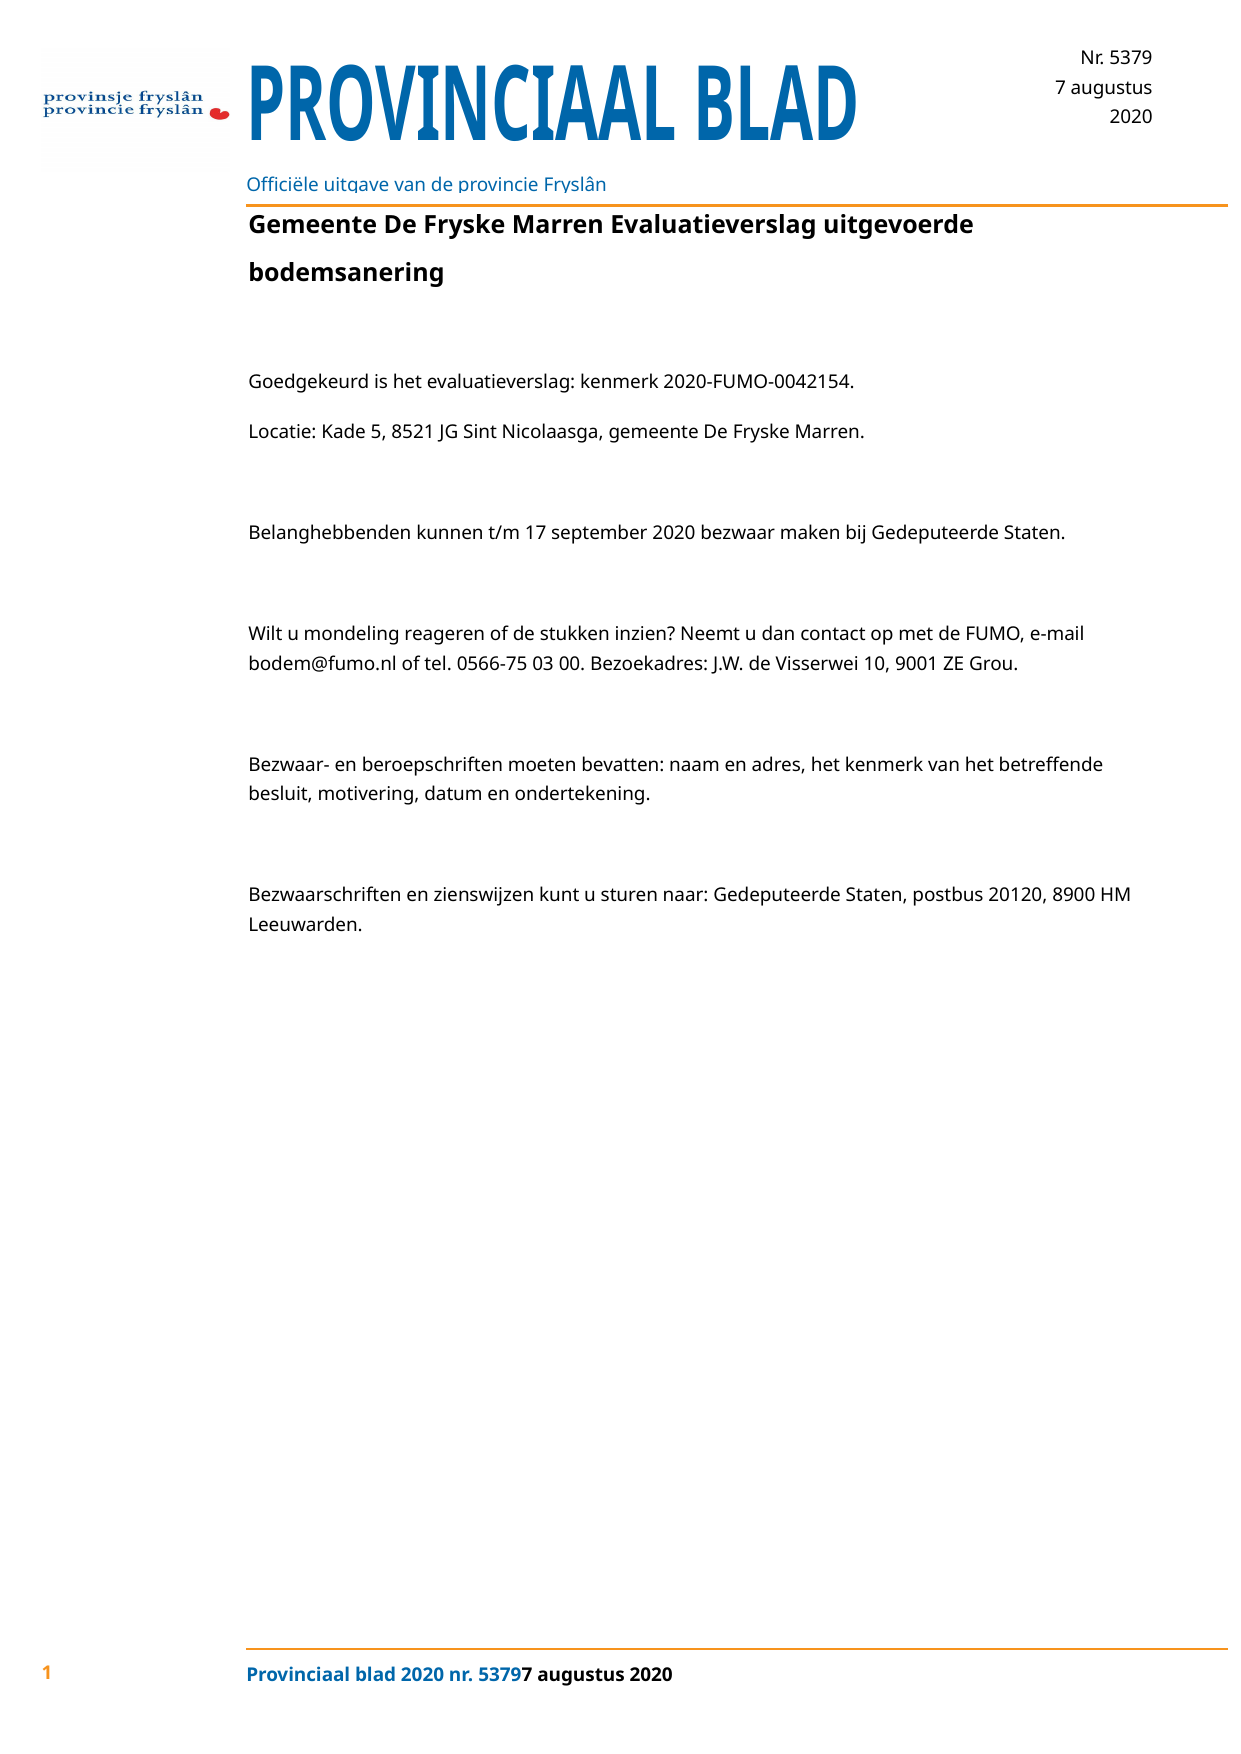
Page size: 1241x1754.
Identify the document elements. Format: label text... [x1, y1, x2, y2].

text Belanghebbenden kunnen t/m 17 september 2020 bezwaar maken bij Gedeputeerde Staten. [248, 519, 1152, 545]
text Bezwaarschriften en zienswijzen kunt u sturen naar: Gedeputeerde Staten, postbus 20120, 8900 HM Leeuwarden. [248, 881, 1152, 937]
text Wilt u mondeling reageren of de stukken inzien? Neemt u dan contact op met de FUMO, e-mail bodem@fumo.nl of tel. 0566-75 03 00. Bezoekadres: J.W. de Visserwei 10, 9001 ZE Grou. [248, 620, 1152, 676]
picture [41, 47, 231, 172]
text Bezwaar- en beroepschriften moeten bevatten: naam en adres, het kenmerk van het betreffende besluit, motivering, datum en ondertekening. [248, 751, 1152, 806]
text Locatie: Kade 5, 8521 JG Sint Nicolaasga, gemeente De Fryske Marren. [248, 419, 1152, 444]
text Goedgekeurd is het evaluatieverslag: kenmerk 2020-FUMO-0042154. [248, 368, 1152, 394]
text Gemeente De Fryske Marren Evaluatieverslag uitgevoerde bodemsanering [248, 207, 1152, 288]
